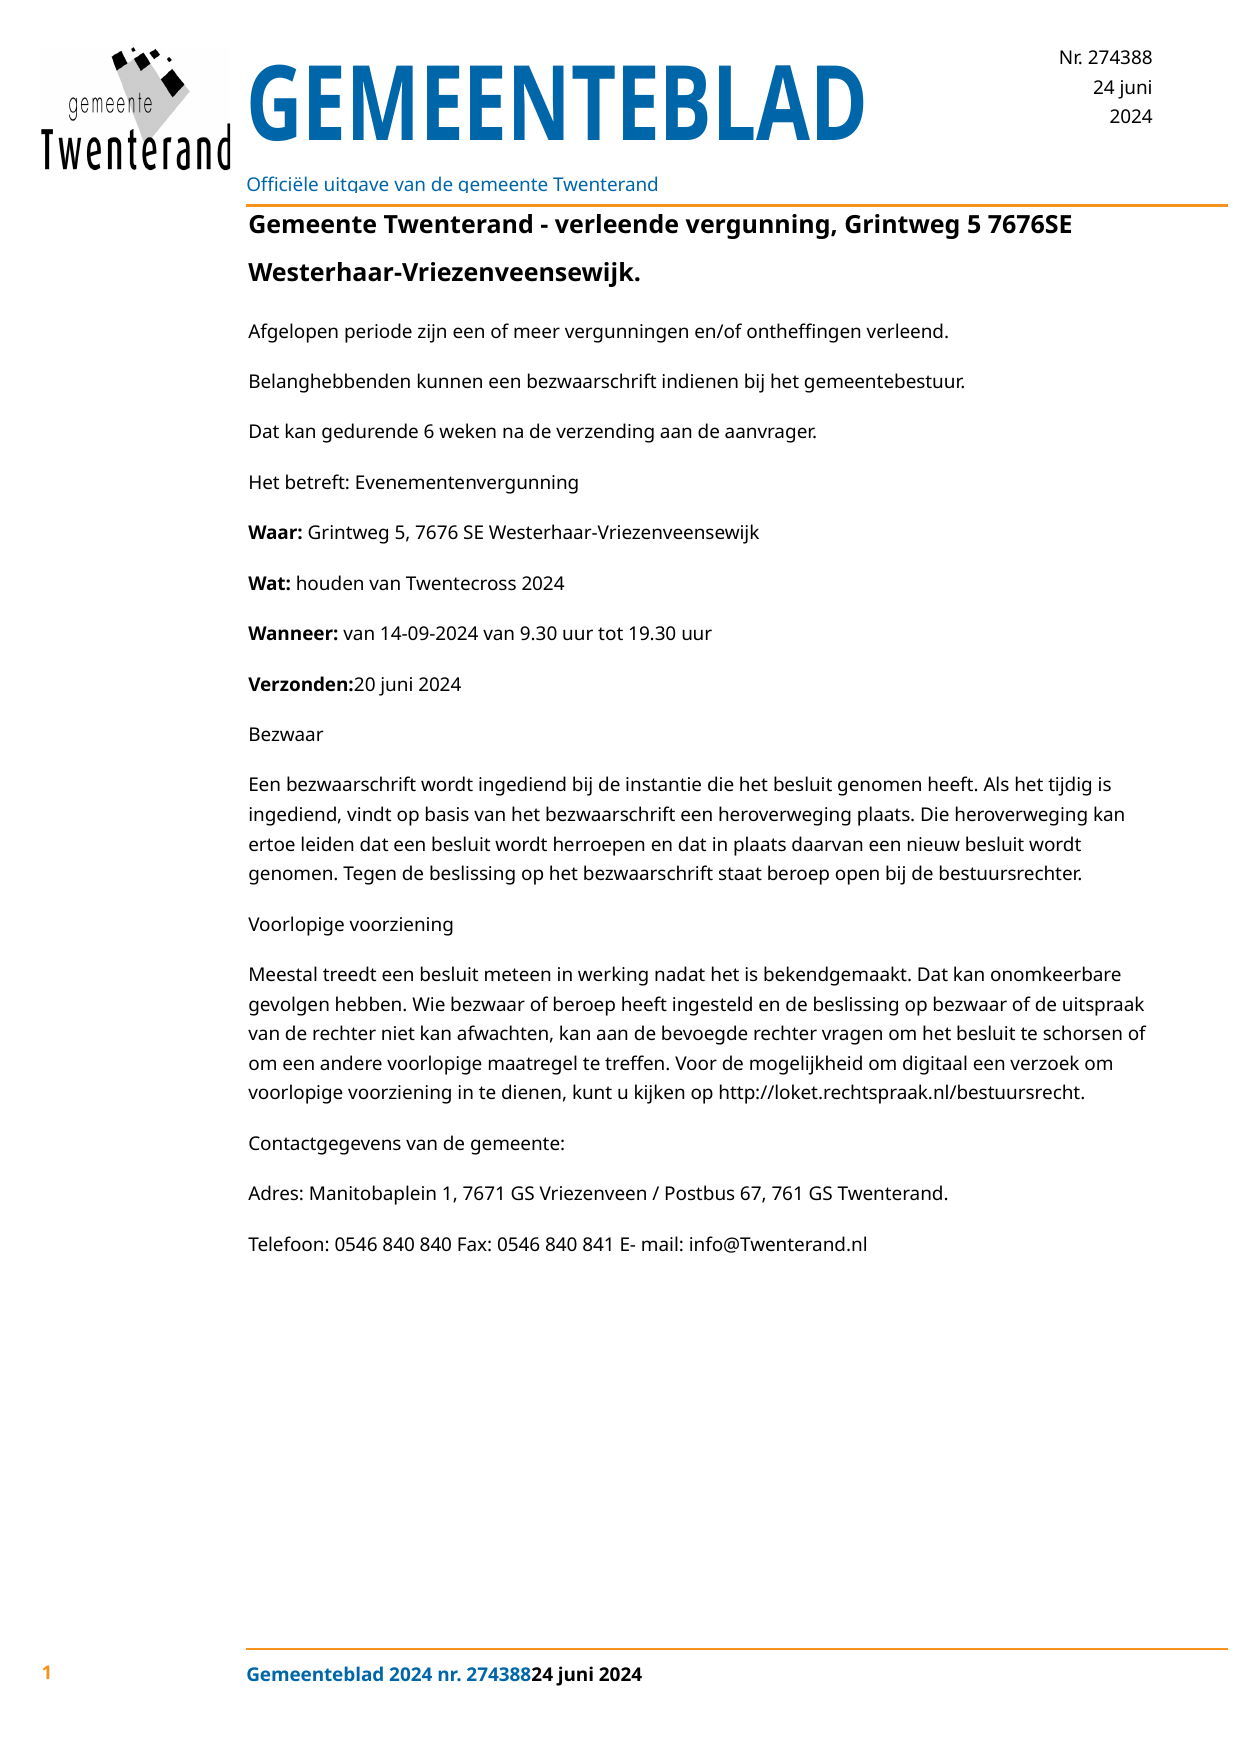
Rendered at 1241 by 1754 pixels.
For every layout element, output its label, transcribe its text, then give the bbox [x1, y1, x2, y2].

text Dat kan gedurende 6 weken na de verzending aan de aanvrager. [248, 419, 1152, 444]
text Gemeente Twenterand - verleende vergunning, Grintweg 5 7676SE Westerhaar-Vriezenveensewijk. [248, 207, 1152, 288]
picture [41, 47, 231, 172]
text Wanneer: van 14-09-2024 van 9.30 uur tot 19.30 uur [248, 620, 1152, 646]
text Meestal treedt een besluit meteen in werking nadat het is bekendgemaakt. Dat kan onomkeerbare gevolgen hebben. Wie bezwaar of beroep heeft ingesteld en de beslissing op bezwaar of de uitspraak van de rechter niet kan afwachten, kan aan de bevoegde rechter vragen om het besluit te schorsen of om een andere voorlopige maatregel te treffen. Voor de mogelijkheid om digitaal een verzoek om voorlopige voorziening in te dienen, kunt u kijken op http://loket.rechtspraak.nl/bestuursrecht. [248, 961, 1152, 1105]
text Verzonden:20 juni 2024 [248, 671, 1152, 697]
text Contactgegevens van de gemeente: [248, 1130, 1152, 1156]
text Bezwaar [248, 721, 1152, 747]
text Een bezwaarschrift wordt ingediend bij de instantie die het besluit genomen heeft. Als het tijdig is ingediend, vindt op basis van het bezwaarschrift een heroverweging plaats. Die heroverweging kan ertoe leiden dat een besluit wordt herroepen en dat in plaats daarvan een nieuw besluit wordt genomen. Tegen de beslissing op het bezwaarschrift staat beroep open bij de bestuursrechter. [248, 772, 1152, 886]
text Adres: Manitobaplein 1, 7671 GS Vriezenveen / Postbus 67, 761 GS Twenterand. [248, 1180, 1152, 1206]
text Afgelopen periode zijn een of meer vergunningen en/of ontheffingen verleend. [248, 318, 1152, 344]
text Waar: Grintweg 5, 7676 SE Westerhaar-Vriezenveensewijk [248, 519, 1152, 545]
text Het betreft: Evenementenvergunning [248, 469, 1152, 495]
text Voorlopige voorziening [248, 911, 1152, 937]
text Telefoon: 0546 840 840 Fax: 0546 840 841 E- mail: info@Twenterand.nl [248, 1231, 1152, 1257]
text Belanghebbenden kunnen een bezwaarschrift indienen bij het gemeentebestuur. [248, 368, 1152, 394]
text Wat: houden van Twentecross 2024 [248, 570, 1152, 596]
